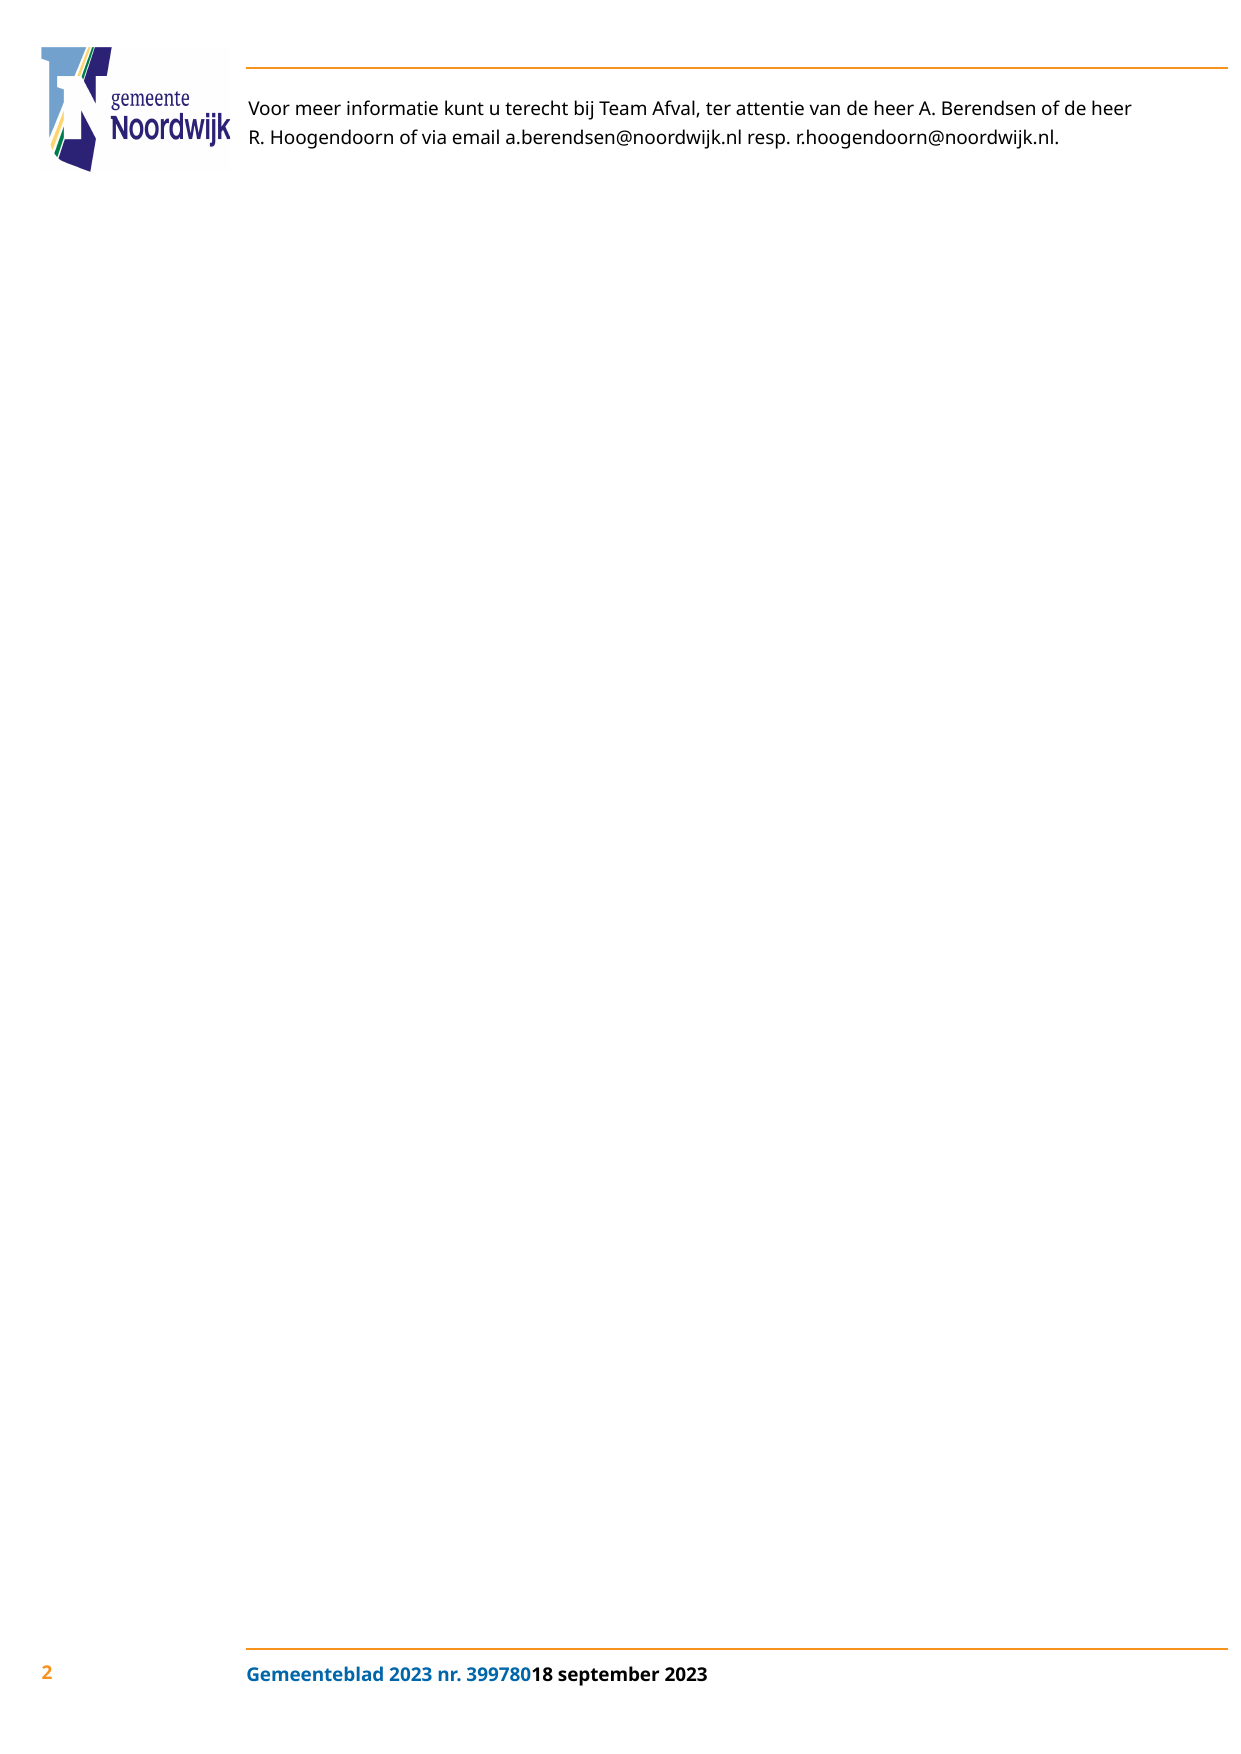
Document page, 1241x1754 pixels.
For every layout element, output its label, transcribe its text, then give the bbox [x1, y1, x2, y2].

text Voor meer informatie kunt u terecht bij Team Afval, ter attentie van de heer A. Berendsen of de heer R. Hoogendoorn of via email a.berendsen@noordwijk.nl resp. r.hoogendoorn@noordwijk.nl. [248, 95, 1152, 150]
picture [41, 47, 231, 172]
